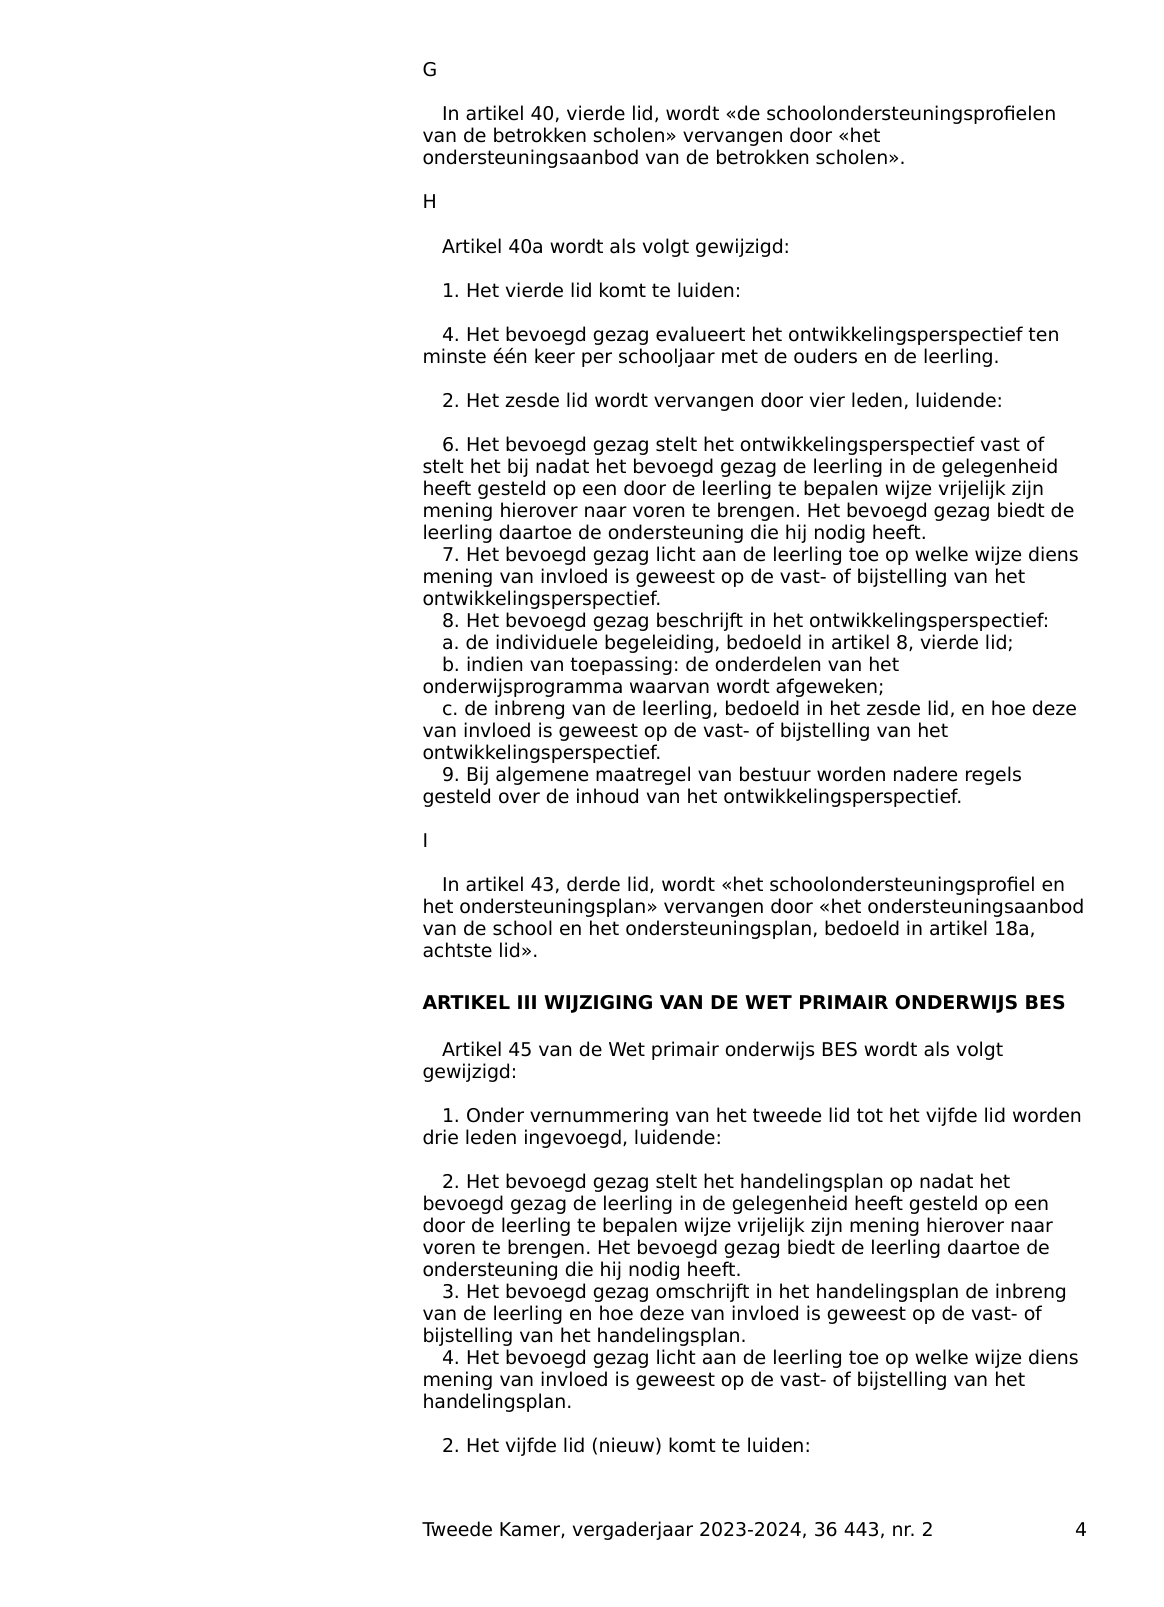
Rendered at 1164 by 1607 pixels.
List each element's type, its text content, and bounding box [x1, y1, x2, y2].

text Artikel 40a wordt als volgt gewijzigd: [422, 236, 1087, 257]
text Artikel 45 van de Wet primair onderwijs BES wordt als volgt gewijzigd: [422, 1039, 1087, 1083]
text 3. Het bevoegd gezag omschrijft in het handelingsplan de inbreng van de leerling en hoe deze van invloed is geweest op de vast- of bijstelling van het handelingsplan. [422, 1281, 1087, 1347]
text 2. Het vijfde lid (nieuw) komt te luiden: [422, 1435, 1087, 1457]
text b. indien van toepassing: de onderdelen van het onderwijsprogramma waarvan wordt afgeweken; [422, 654, 1087, 698]
text 2. Het bevoegd gezag stelt het handelingsplan op nadat het bevoegd gezag de leerling in de gelegenheid heeft gesteld op een door de leerling te bepalen wijze vrijelijk zijn mening hierover naar voren te brengen. Het bevoegd gezag biedt de leerling daartoe de ondersteuning die hij nodig heeft. [422, 1171, 1087, 1281]
text 7. Het bevoegd gezag licht aan de leerling toe op welke wijze diens mening van invloed is geweest op de vast- of bijstelling van het ontwikkelingsperspectief. [422, 544, 1087, 610]
text 6. Het bevoegd gezag stelt het ontwikkelingsperspectief vast of stelt het bij nadat het bevoegd gezag de leerling in de gelegenheid heeft gesteld op een door de leerling te bepalen wijze vrijelijk zijn mening hierover naar voren te brengen. Het bevoegd gezag biedt de leerling daartoe de ondersteuning die hij nodig heeft. [422, 434, 1087, 544]
text 8. Het bevoegd gezag beschrijft in het ontwikkelingsperspectief: [422, 610, 1087, 632]
text c. de inbreng van de leerling, bedoeld in het zesde lid, en hoe deze van invloed is geweest op de vast- of bijstelling van het ontwikkelingsperspectief. [422, 698, 1087, 764]
text G [422, 59, 1087, 81]
text 2. Het zesde lid wordt vervangen door vier leden, luidende: [422, 390, 1087, 412]
subtitle ARTIKEL III WIJZIGING VAN DE WET PRIMAIR ONDERWIJS BES [422, 992, 1087, 1014]
text 9. Bij algemene maatregel van bestuur worden nadere regels gesteld over de inhoud van het ontwikkelingsperspectief. [422, 764, 1087, 808]
text 1. Onder vernummering van het tweede lid tot het vijfde lid worden drie leden ingevoegd, luidende: [422, 1105, 1087, 1149]
text 4. Het bevoegd gezag licht aan de leerling toe op welke wijze diens mening van invloed is geweest op de vast- of bijstelling van het handelingsplan. [422, 1347, 1087, 1413]
text H [422, 191, 1087, 213]
text 1. Het vierde lid komt te luiden: [422, 280, 1087, 302]
text 4. Het bevoegd gezag evalueert het ontwikkelingsperspectief ten minste één keer per schooljaar met de ouders en de leerling. [422, 324, 1087, 368]
text In artikel 40, vierde lid, wordt «de schoolondersteuningsprofielen van de betrokken scholen» vervangen door «het ondersteuningsaanbod van de betrokken scholen». [422, 103, 1087, 169]
text a. de individuele begeleiding, bedoeld in artikel 8, vierde lid; [422, 632, 1087, 654]
text In artikel 43, derde lid, wordt «het schoolondersteuningsprofiel en het ondersteuningsplan» vervangen door «het ondersteuningsaanbod van de school en het ondersteuningsplan, bedoeld in artikel 18a, achtste lid». [422, 874, 1087, 962]
text I [422, 830, 1087, 852]
